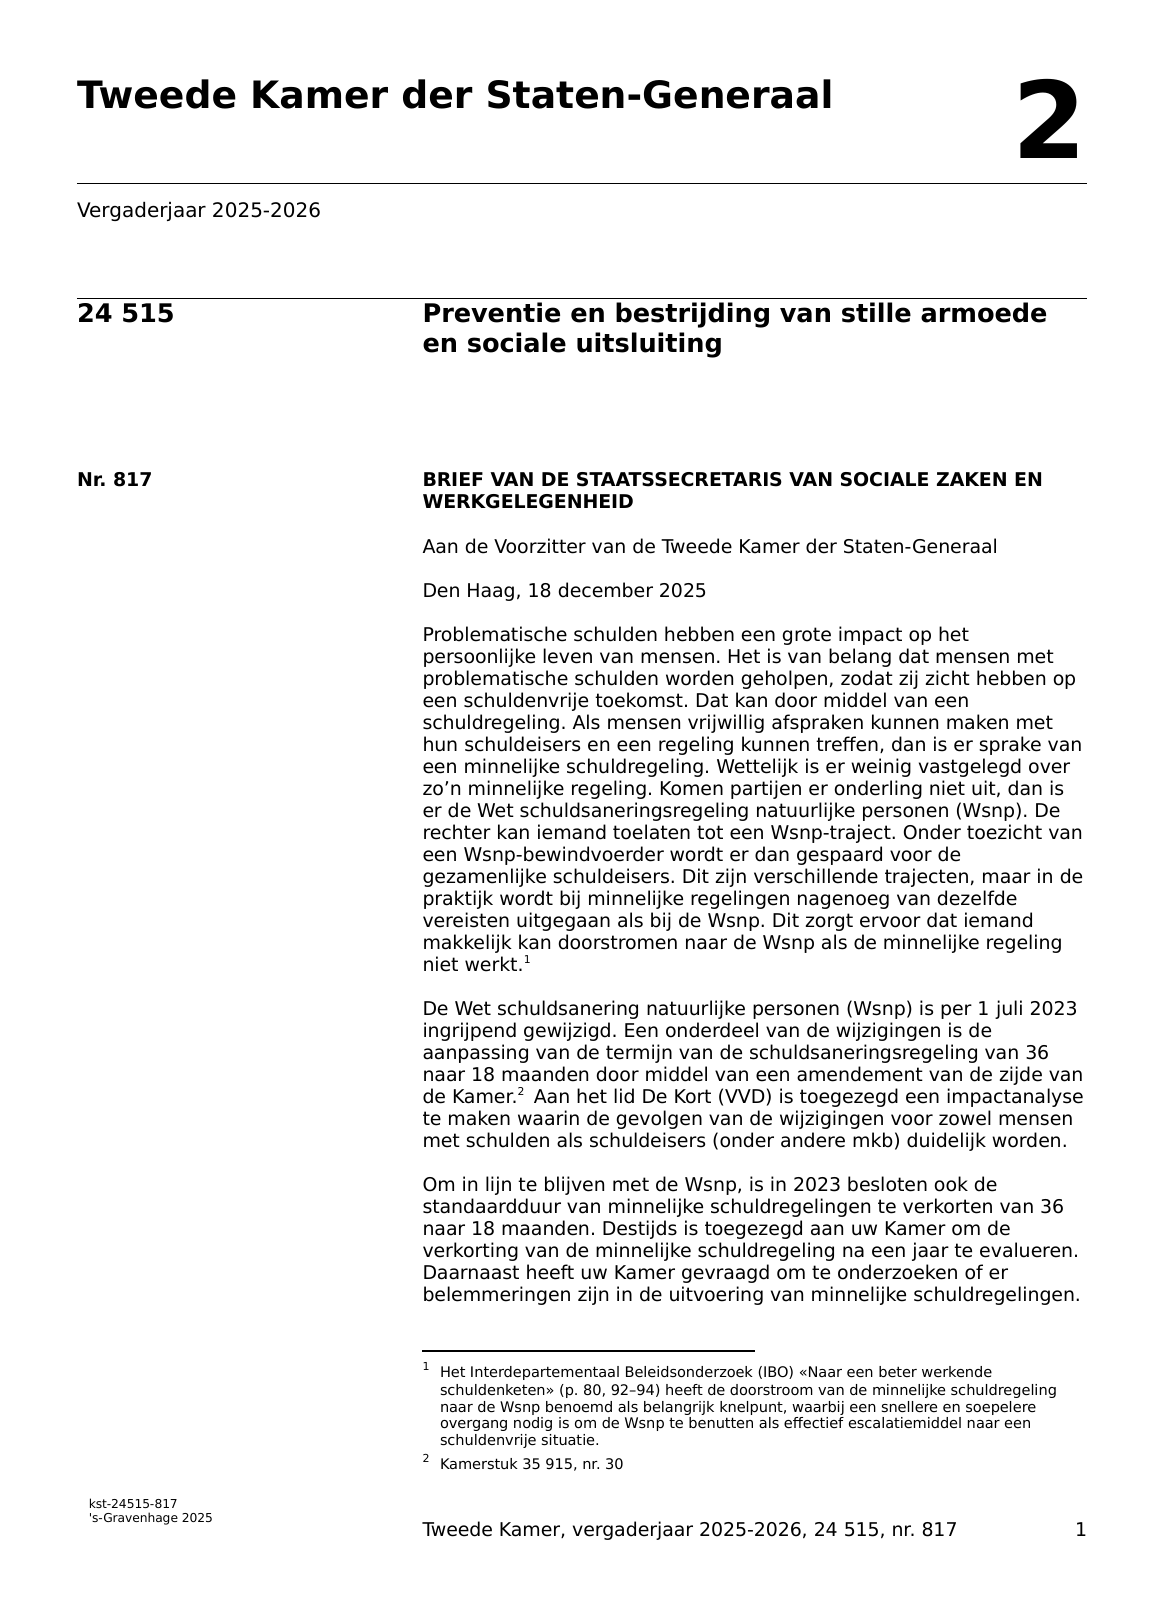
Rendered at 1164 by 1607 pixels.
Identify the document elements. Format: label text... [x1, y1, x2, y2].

subtitle Nr. 817 BRIEF VAN DE STAATSSECRETARIS VAN SOCIALE ZAKEN EN WERKGELEGENHEID [77, 469, 1087, 513]
text Problematische schulden hebben een grote impact op het persoonlijke leven van mensen. Het is van belang dat mensen met problematische schulden worden geholpen, zodat zij zicht hebben op een schuldenvrije toekomst. Dat kan door middel van een schuldregeling. Als mensen vrijwillig afspraken kunnen maken met hun schuldeisers en een regeling kunnen treffen, dan is er sprake van een minnelijke schuldregeling. Wettelijk is er weinig vastgelegd over zo’n minnelijke regeling. Komen partijen er onderling niet uit, dan is er de Wet schuldsaneringsregeling natuurlijke personen (Wsnp). De rechter kan iemand toelaten tot een Wsnp-traject. Onder toezicht van een Wsnp-bewindvoerder wordt er dan gespaard voor de gezamenlijke schuldeisers. Dit zijn verschillende trajecten, maar in de praktijk wordt bij minnelijke regelingen nagenoeg van dezelfde vereisten uitgegaan als bij de Wsnp. Dit zorgt ervoor dat iemand makkelijk kan doorstromen naar de Wsnp als de minnelijke regeling niet werkt. [422, 624, 1087, 976]
text De Wet schuldsanering natuurlijke personen (Wsnp) is per 1 juli 2023 ingrijpend gewijzigd. Een onderdeel van de wijzigingen is de aanpassing van de termijn van de schuldsaneringsregeling van 36 naar 18 maanden door middel van een amendement van de zijde van de Kamer. Aan het lid De Kort (VVD) is toegezegd een impactanalyse te maken waarin de gevolgen van de wijzigingen voor zowel mensen met schulden als schuldeisers (onder andere mkb) duidelijk worden. [422, 998, 1087, 1152]
text Het Interdepartementaal Beleidsonderzoek (IBO) «Naar een beter werkende schuldenketen» (p. 80, 92–94) heeft de doorstroom van de minnelijke schuldregeling naar de Wsnp benoemd als belangrijk knelpunt, waarbij een snellere en soepelere overgang nodig is om de Wsnp te benutten als effectief escalatiemiddel naar een schuldenvrije situatie. [422, 1360, 1087, 1449]
text Kamerstuk 35 915, nr. 30 [422, 1452, 1087, 1474]
text Om in lijn te blijven met de Wsnp, is in 2023 besloten ook de standaardduur van minnelijke schuldregelingen te verkorten van 36 naar 18 maanden. Destijds is toegezegd aan uw Kamer om de verkorting van de minnelijke schuldregeling na een jaar te evalueren. Daarnaast heeft uw Kamer gevraagd om te onderzoeken of er belemmeringen zijn in de uitvoering van minnelijke schuldregelingen. [422, 1174, 1087, 1306]
text kst-24515-817 [88, 1497, 323, 1511]
table_header Tweede Kamer der Staten-Generaal [77, 59, 886, 183]
text Den Haag, 18 december 2025 [422, 580, 1087, 602]
text Aan de Voorzitter van de Tweede Kamer der Staten-Generaal [422, 536, 1087, 557]
text 's-Gravenhage 2025 [88, 1511, 323, 1525]
subtitle 24 515 Preventie en bestrijding van stille armoede en sociale uitsluiting [77, 299, 1087, 358]
table_header 2 [886, 59, 1087, 183]
table_cell Vergaderjaar 2025-2026 [77, 184, 1087, 298]
